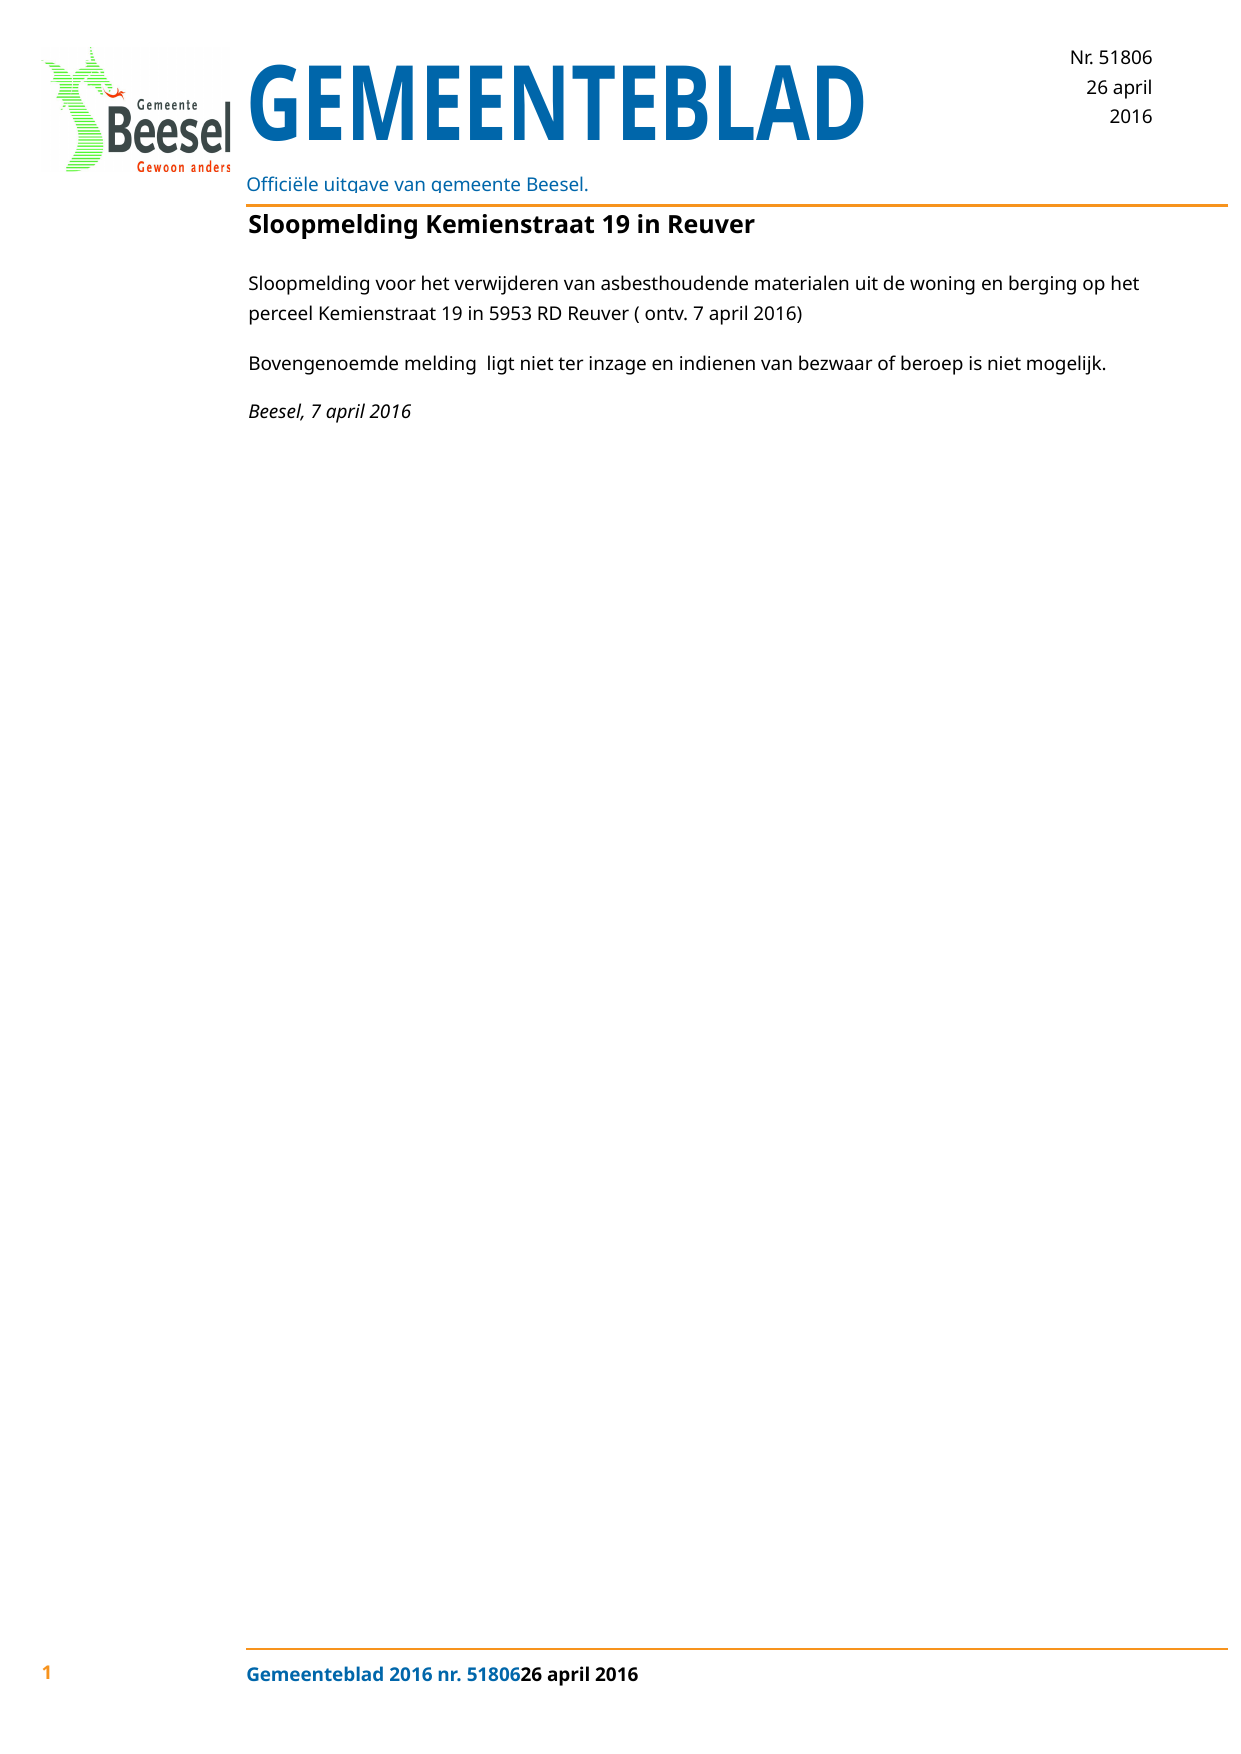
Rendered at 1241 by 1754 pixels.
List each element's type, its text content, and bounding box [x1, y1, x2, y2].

text Bovengenoemde melding ligt niet ter inzage en indienen van bezwaar of beroep is niet mogelijk. [248, 350, 1152, 376]
picture [41, 47, 231, 172]
text Beesel, 7 april 2016 [248, 398, 1152, 424]
text Sloopmelding Kemienstraat 19 in Reuver [248, 207, 1152, 241]
text Sloopmelding voor het verwijderen van asbesthoudende materialen uit de woning en berging op het perceel Kemienstraat 19 in 5953 RD Reuver ( ontv. 7 april 2016) [248, 270, 1152, 326]
